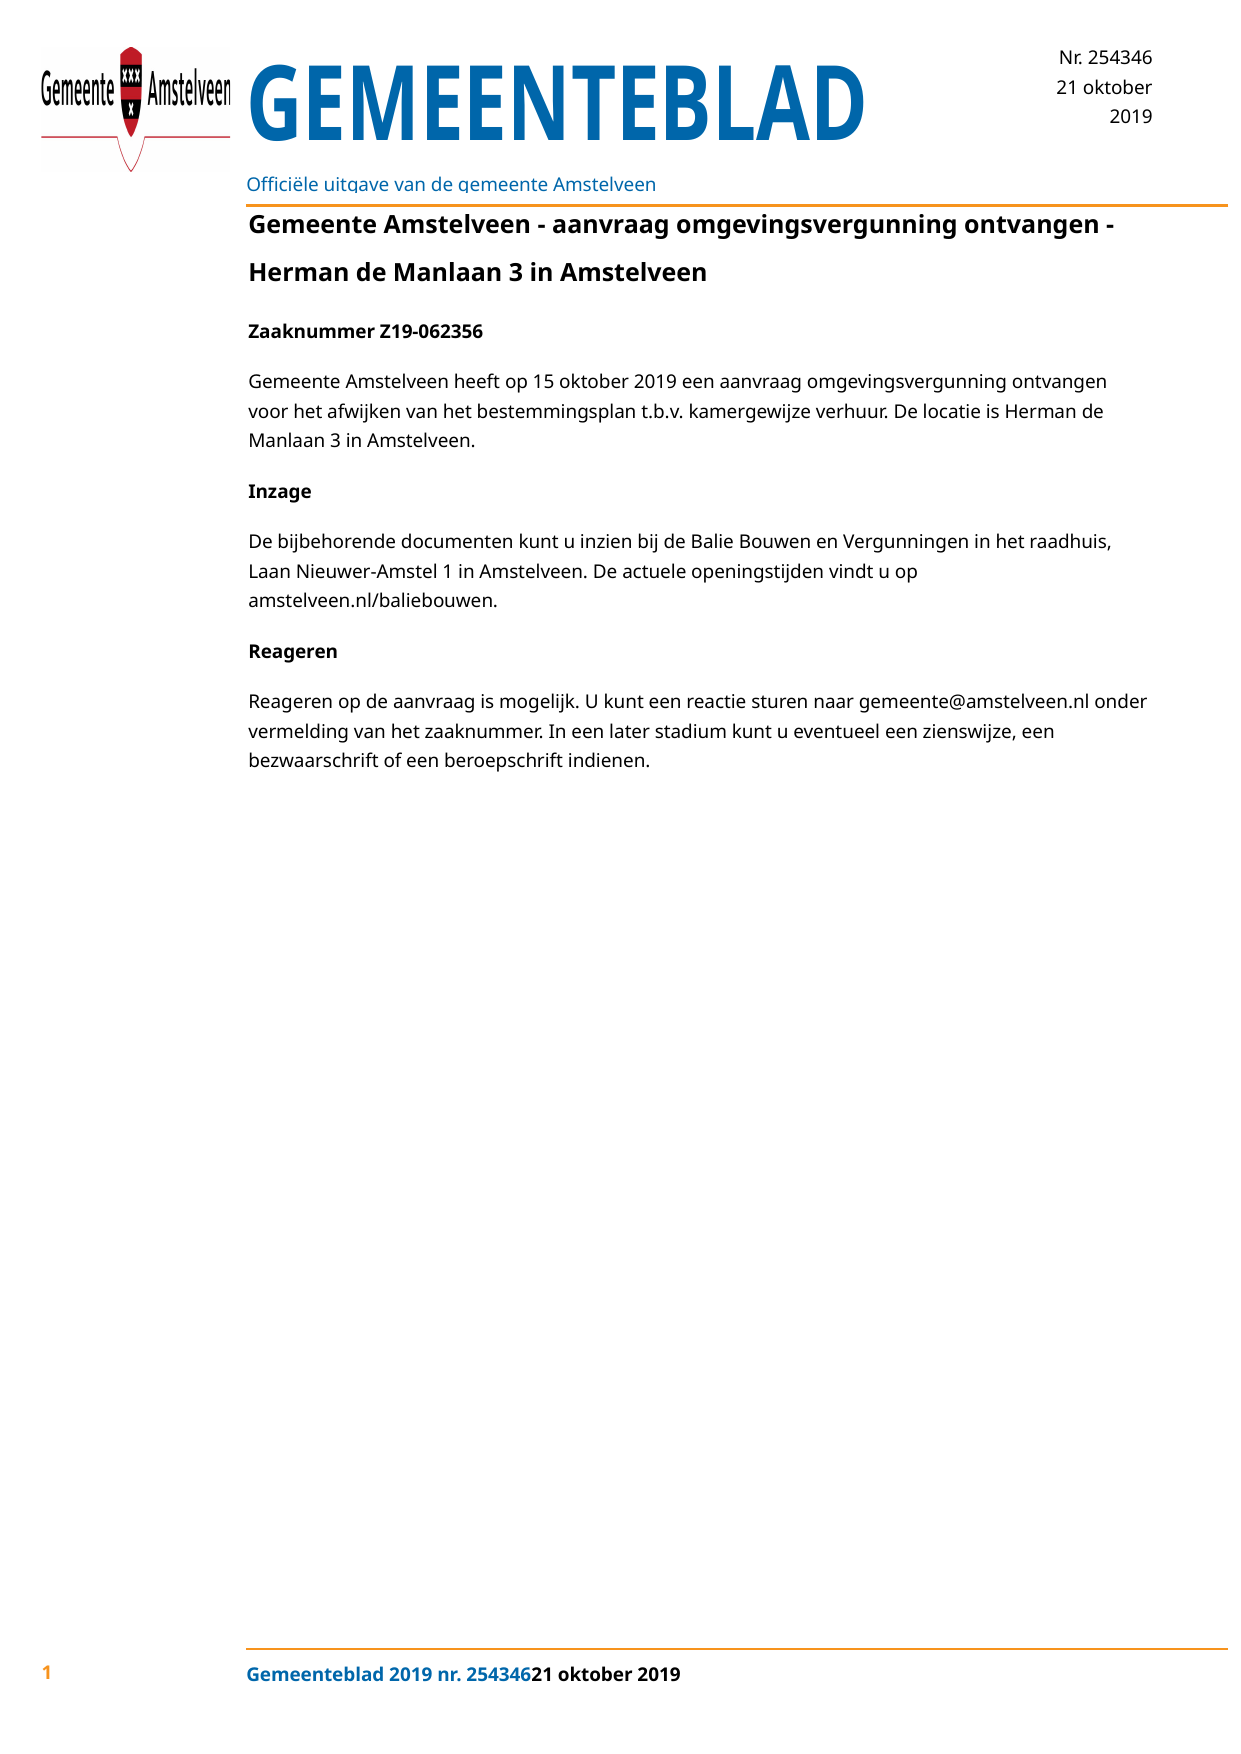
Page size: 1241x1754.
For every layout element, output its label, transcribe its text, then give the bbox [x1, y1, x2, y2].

text Zaaknummer Z19-062356 [248, 318, 1152, 344]
text Inzage [248, 478, 1152, 504]
text Gemeente Amstelveen - aanvraag omgevingsvergunning ontvangen - Herman de Manlaan 3 in Amstelveen [248, 207, 1152, 288]
text De bijbehorende documenten kunt u inzien bij de Balie Bouwen en Vergunningen in het raadhuis, Laan Nieuwer-Amstel 1 in Amstelveen. De actuele openingstijden vindt u op amstelveen.nl/baliebouwen. [248, 528, 1152, 613]
picture [41, 47, 231, 172]
text Reageren [248, 638, 1152, 664]
text Gemeente Amstelveen heeft op 15 oktober 2019 een aanvraag omgevingsvergunning ontvangen voor het afwijken van het bestemmingsplan t.b.v. kamergewijze verhuur. De locatie is Herman de Manlaan 3 in Amstelveen. [248, 368, 1152, 453]
text Reageren op de aanvraag is mogelijk. U kunt een reactie sturen naar gemeente@amstelveen.nl onder vermelding van het zaaknummer. In een later stadium kunt u eventueel een zienswijze, een bezwaarschrift of een beroepschrift indienen. [248, 688, 1152, 773]
